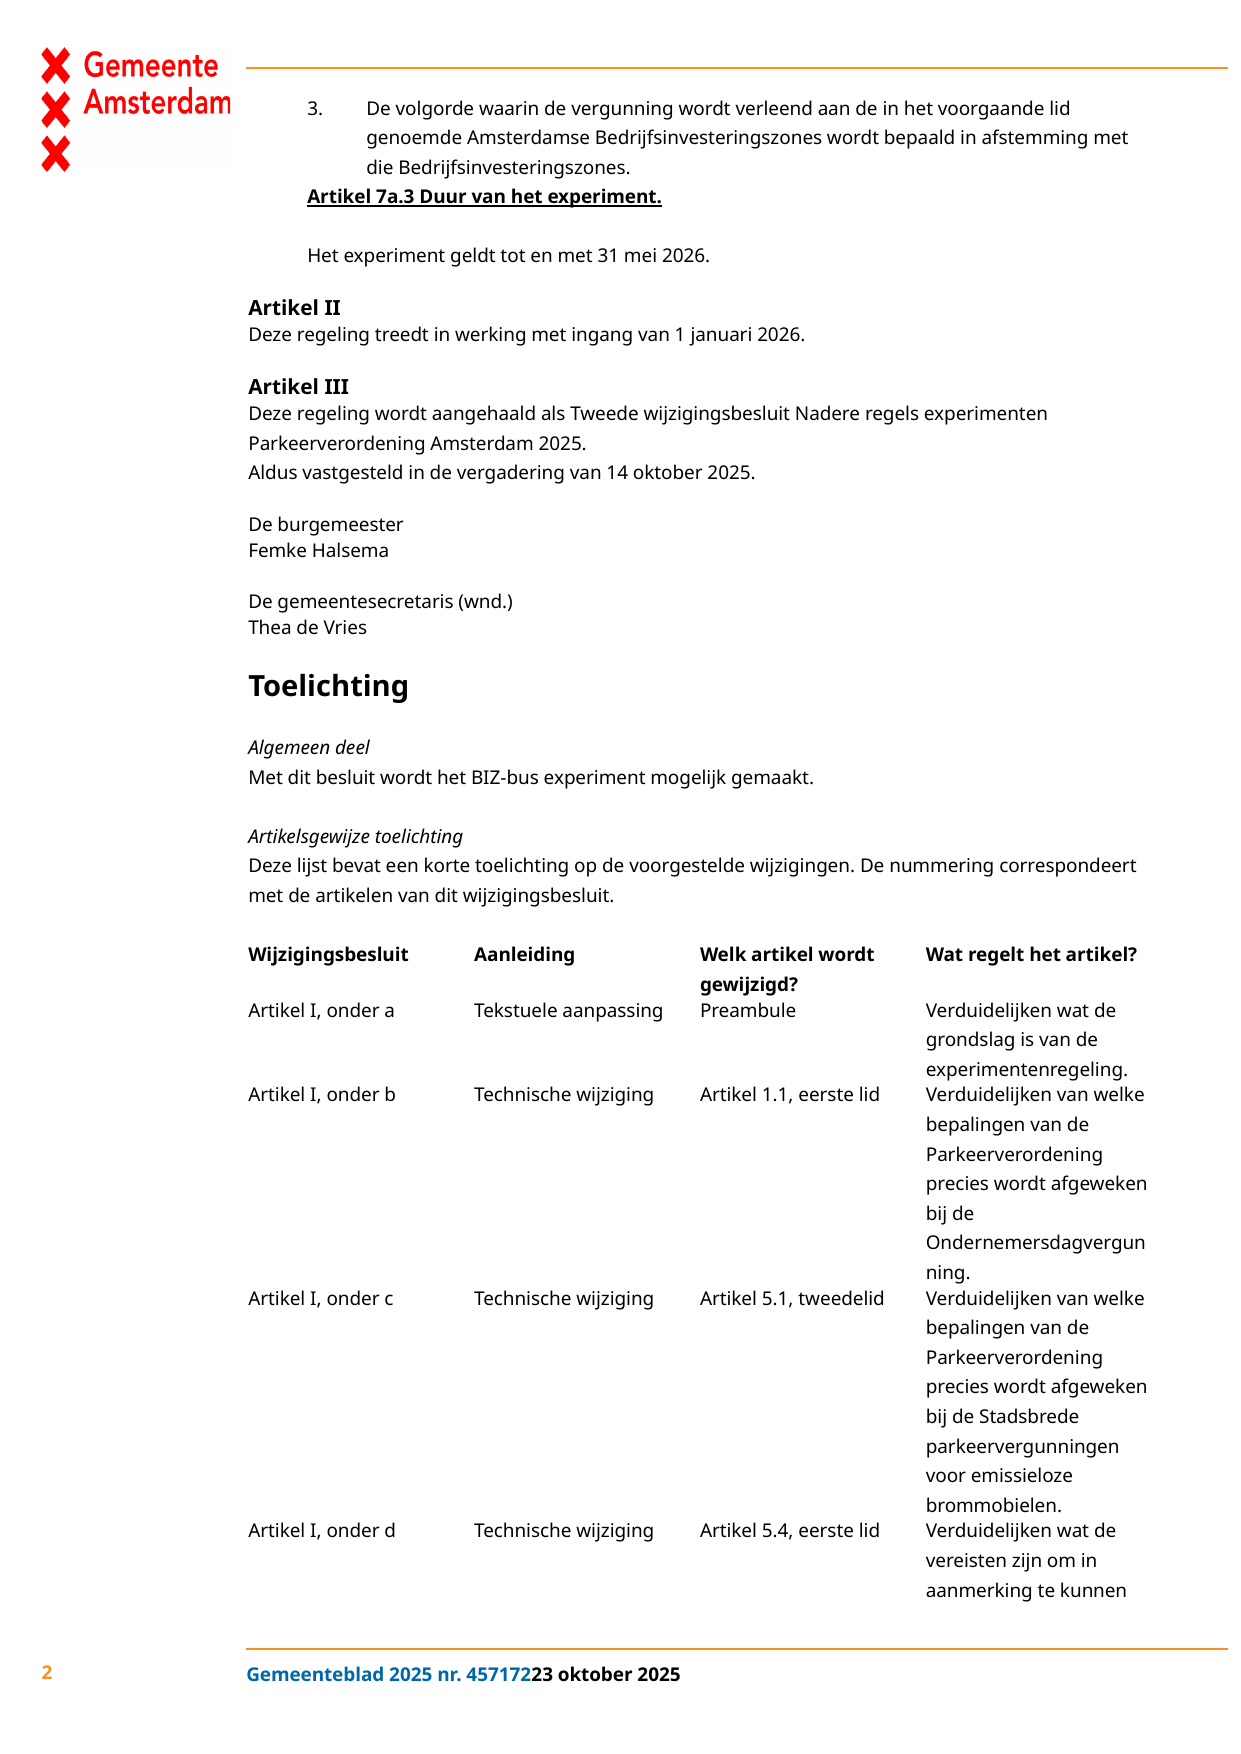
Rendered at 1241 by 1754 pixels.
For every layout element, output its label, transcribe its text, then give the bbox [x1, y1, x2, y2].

text Deze lijst bevat een korte toelichting op de voorgestelde wijzigingen. De nummering correspondeert met de artikelen van dit wijzigingsbesluit. [248, 853, 1152, 908]
text De burgemeester [248, 511, 1152, 537]
text Artikelsgewijze toelichting [248, 823, 1152, 849]
text Femke Halsema [248, 537, 1152, 562]
table_cell Technische wijziging [474, 1285, 700, 1518]
text Aldus vastgesteld in de vergadering van 14 oktober 2025. [248, 459, 1152, 485]
text Thea de Vries [248, 614, 1152, 640]
picture [41, 47, 231, 172]
table_cell Verduidelijken van welke bepalingen van de Parkeerverordening precies wordt afgeweken bij de Stadsbrede parkeervergunningen voor emissieloze brommobielen. [926, 1285, 1152, 1518]
text Artikel II [248, 293, 1152, 322]
list Artikel 7a.3 Duur van het experiment. [248, 183, 1152, 209]
table_header Wijzigingsbesluit [248, 941, 474, 997]
text Toelichting [248, 665, 1152, 705]
text Algemeen deel [248, 734, 1152, 760]
list Het experiment geldt tot en met 31 mei 2026. [248, 243, 1152, 268]
table_cell Preambule [700, 997, 926, 1082]
table_header Aanleiding [474, 941, 700, 997]
table_cell Artikel I, onder b [248, 1082, 474, 1285]
text Met dit besluit wordt het BIZ-bus experiment mogelijk gemaakt. [248, 764, 1152, 789]
table_cell Tekstuele aanpassing [474, 997, 700, 1082]
table_cell Verduidelijken wat de grondslag is van de experimentenregeling. [926, 997, 1152, 1082]
table_cell Technische wijziging [474, 1518, 700, 1603]
table_cell Artikel 1.1, eerste lid [700, 1082, 926, 1285]
table_cell Artikel 5.1, tweedelid [700, 1285, 926, 1518]
table_cell Verduidelijken wat de vereisten zijn om in aanmerking te kunnen [926, 1518, 1152, 1603]
text De gemeentesecretaris (wnd.) [248, 588, 1152, 614]
list De volgorde waarin de vergunning wordt verleend aan de in het voorgaande lid genoemde Amsterdamse Bedrijfsinvesteringszones wordt bepaald in afstemming met die Bedrijfsinvesteringszones. [307, 95, 1152, 180]
text Deze regeling wordt aangehaald als Tweede wijzigingsbesluit Nadere regels experimenten Parkeerverordening Amsterdam 2025. [248, 400, 1152, 456]
table_cell Artikel I, onder c [248, 1285, 474, 1518]
table_cell Artikel 5.4, eerste lid [700, 1518, 926, 1603]
table_cell Artikel I, onder a [248, 997, 474, 1082]
table_header Welk artikel wordt gewijzigd? [700, 941, 926, 997]
table_cell Verduidelijken van welke bepalingen van de Parkeerverordening precies wordt afgeweken bij de Ondernemersdagvergunning. [926, 1082, 1152, 1285]
table_cell Technische wijziging [474, 1082, 700, 1285]
text Artikel III [248, 372, 1152, 400]
text Deze regeling treedt in werking met ingang van 1 januari 2026. [248, 322, 1152, 347]
table_cell Artikel I, onder d [248, 1518, 474, 1603]
table_header Wat regelt het artikel? [926, 941, 1152, 997]
